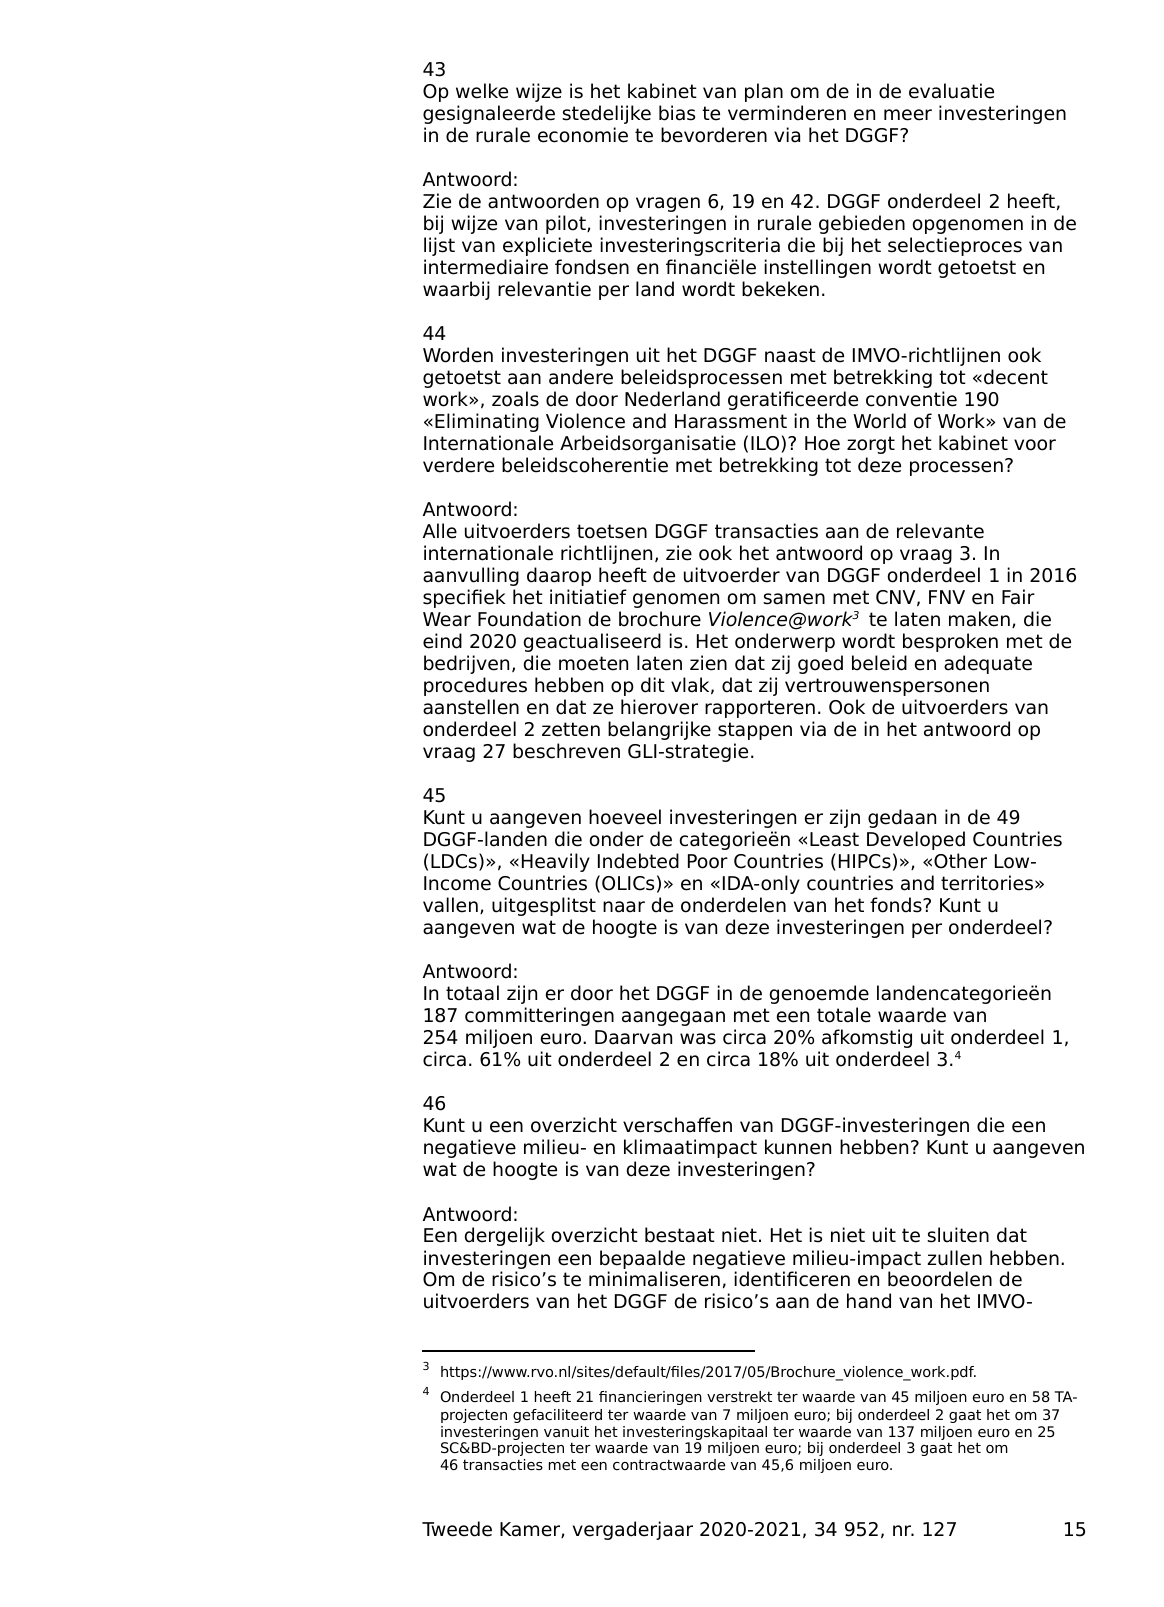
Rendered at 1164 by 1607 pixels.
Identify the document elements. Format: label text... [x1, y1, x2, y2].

text Een dergelijk overzicht bestaat niet. Het is niet uit te sluiten dat investeringen een bepaalde negatieve milieu-impact zullen hebben. Om de risico’s te minimaliseren, identificeren en beoordelen de uitvoerders van het DGGF de risico’s aan de hand van het IMVO- [422, 1225, 1087, 1313]
text Op welke wijze is het kabinet van plan om de in de evaluatie gesignaleerde stedelijke bias te verminderen en meer investeringen in de rurale economie te bevorderen via het DGGF? [422, 81, 1087, 147]
text 46 [422, 1093, 1087, 1115]
text Onderdeel 1 heeft 21 financieringen verstrekt ter waarde van 45 miljoen euro en 58 TA-projecten gefaciliteerd ter waarde van 7 miljoen euro; bij onderdeel 2 gaat het om 37 investeringen vanuit het investeringskapitaal ter waarde van 137 miljoen euro en 25 SC&BD-projecten ter waarde van 19 miljoen euro; bij onderdeel 3 gaat het om 46 transacties met een contractwaarde van 45,6 miljoen euro. [422, 1385, 1087, 1474]
text Antwoord: [422, 961, 1087, 983]
text 45 [422, 785, 1087, 807]
text Antwoord: [422, 169, 1087, 191]
text Kunt u een overzicht verschaffen van DGGF-investeringen die een negatieve milieu- en klimaatimpact kunnen hebben? Kunt u aangeven wat de hoogte is van deze investeringen? [422, 1115, 1087, 1181]
text Alle uitvoerders toetsen DGGF transacties aan de relevante internationale richtlijnen, zie ook het antwoord op vraag 3. In aanvulling daarop heeft de uitvoerder van DGGF onderdeel 1 in 2016 specifiek het initiatief genomen om samen met CNV, FNV en Fair Wear Foundation de brochure Violence@work te laten maken, die eind 2020 geactualiseerd is. Het onderwerp wordt besproken met de bedrijven, die moeten laten zien dat zij goed beleid en adequate procedures hebben op dit vlak, dat zij vertrouwenspersonen aanstellen en dat ze hierover rapporteren. Ook de uitvoerders van onderdeel 2 zetten belangrijke stappen via de in het antwoord op vraag 27 beschreven GLI-strategie. [422, 521, 1087, 763]
text Worden investeringen uit het DGGF naast de IMVO-richtlijnen ook getoetst aan andere beleidsprocessen met betrekking tot «decent work», zoals de door Nederland geratificeerde conventie 190 «Eliminating Violence and Harassment in the World of Work» van de Internationale Arbeidsorganisatie (ILO)? Hoe zorgt het kabinet voor verdere beleidscoherentie met betrekking tot deze processen? [422, 345, 1087, 477]
text https://www.rvo.nl/sites/default/files/2017/05/Brochure_violence_work.pdf. [422, 1360, 1087, 1382]
text Zie de antwoorden op vragen 6, 19 en 42. DGGF onderdeel 2 heeft, bij wijze van pilot, investeringen in rurale gebieden opgenomen in de lijst van expliciete investeringscriteria die bij het selectieproces van intermediaire fondsen en financiële instellingen wordt getoetst en waarbij relevantie per land wordt bekeken. [422, 191, 1087, 301]
text Antwoord: [422, 499, 1087, 521]
text Kunt u aangeven hoeveel investeringen er zijn gedaan in de 49 DGGF-landen die onder de categorieën «Least Developed Countries (LDCs)», «Heavily Indebted Poor Countries (HIPCs)», «Other Low-Income Countries (OLICs)» en «IDA-only countries and territories» vallen, uitgesplitst naar de onderdelen van het fonds? Kunt u aangeven wat de hoogte is van deze investeringen per onderdeel? [422, 807, 1087, 939]
text Antwoord: [422, 1203, 1087, 1225]
text 43 [422, 59, 1087, 81]
text In totaal zijn er door het DGGF in de genoemde landencategorieën 187 committeringen aangegaan met een totale waarde van 254 miljoen euro. Daarvan was circa 20% afkomstig uit onderdeel 1, circa. 61% uit onderdeel 2 en circa 18% uit onderdeel 3. [422, 983, 1087, 1071]
text 44 [422, 323, 1087, 345]
